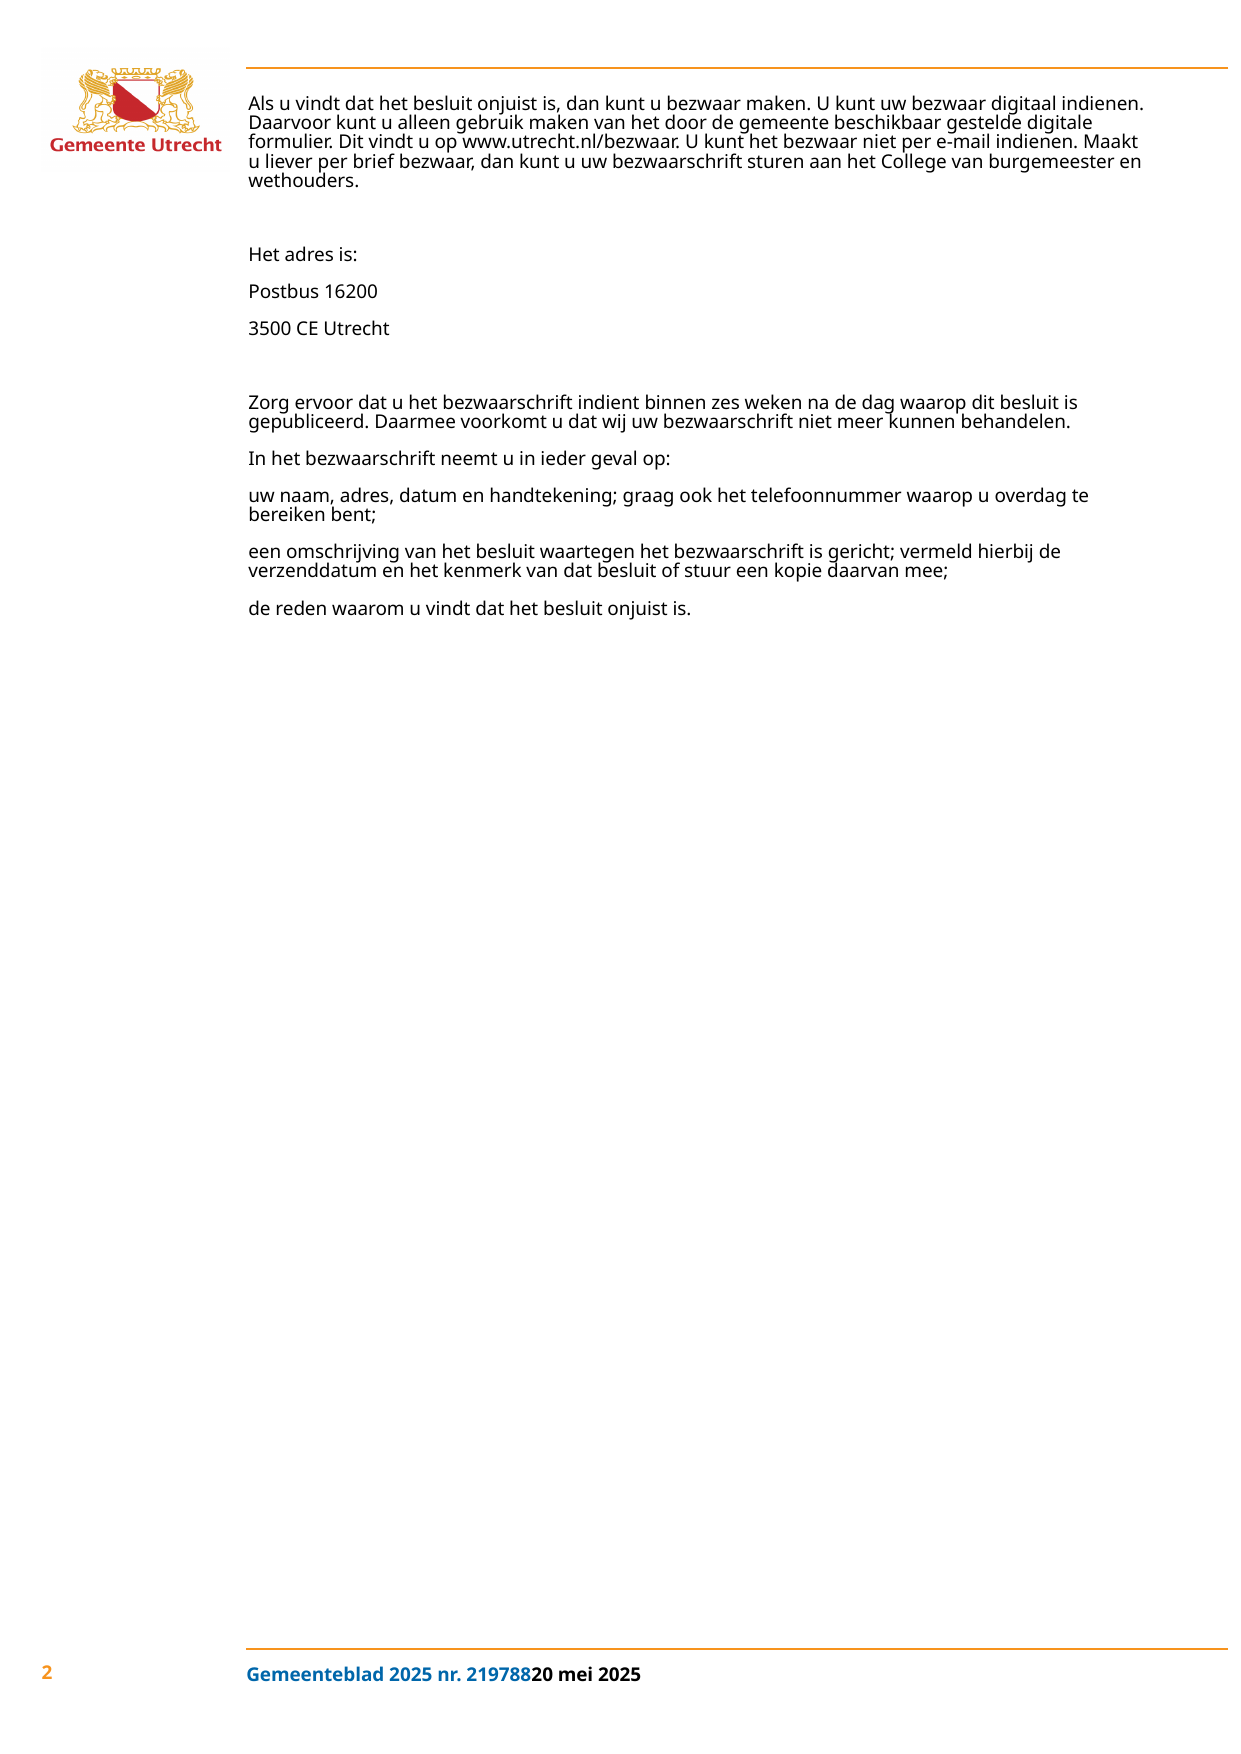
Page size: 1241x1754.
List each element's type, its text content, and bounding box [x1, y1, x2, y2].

text een omschrijving van het besluit waartegen het bezwaarschrift is gericht; vermeld hierbij de verzenddatum en het kenmerk van dat besluit of stuur een kopie daarvan mee; [248, 543, 1152, 582]
text Als u vindt dat het besluit onjuist is, dan kunt u bezwaar maken. U kunt uw bezwaar digitaal indienen. Daarvoor kunt u alleen gebruik maken van het door de gemeente beschikbaar gestelde digitale formulier. Dit vindt u op www.utrecht.nl/bezwaar. U kunt het bezwaar niet per e-mail indienen. Maakt u liever per brief bezwaar, dan kunt u uw bezwaarschrift sturen aan het College van burgemeester en wethouders. [248, 95, 1152, 191]
text Postbus 16200 [248, 283, 1152, 302]
text In het bezwaarschrift neemt u in ieder geval op: [248, 450, 1152, 469]
text de reden waarom u vindt dat het besluit onjuist is. [248, 599, 1152, 619]
text uw naam, adres, datum en handtekening; graag ook het telefoonnummer waarop u overdag te bereiken bent; [248, 487, 1152, 526]
text 3500 CE Utrecht [248, 320, 1152, 339]
text Zorg ervoor dat u het bezwaarschrift indient binnen zes weken na de dag waarop dit besluit is gepubliceerd. Daarmee voorkomt u dat wij uw bezwaarschrift niet meer kunnen behandelen. [248, 394, 1152, 432]
text Het adres is: [248, 246, 1152, 265]
picture [41, 47, 231, 172]
